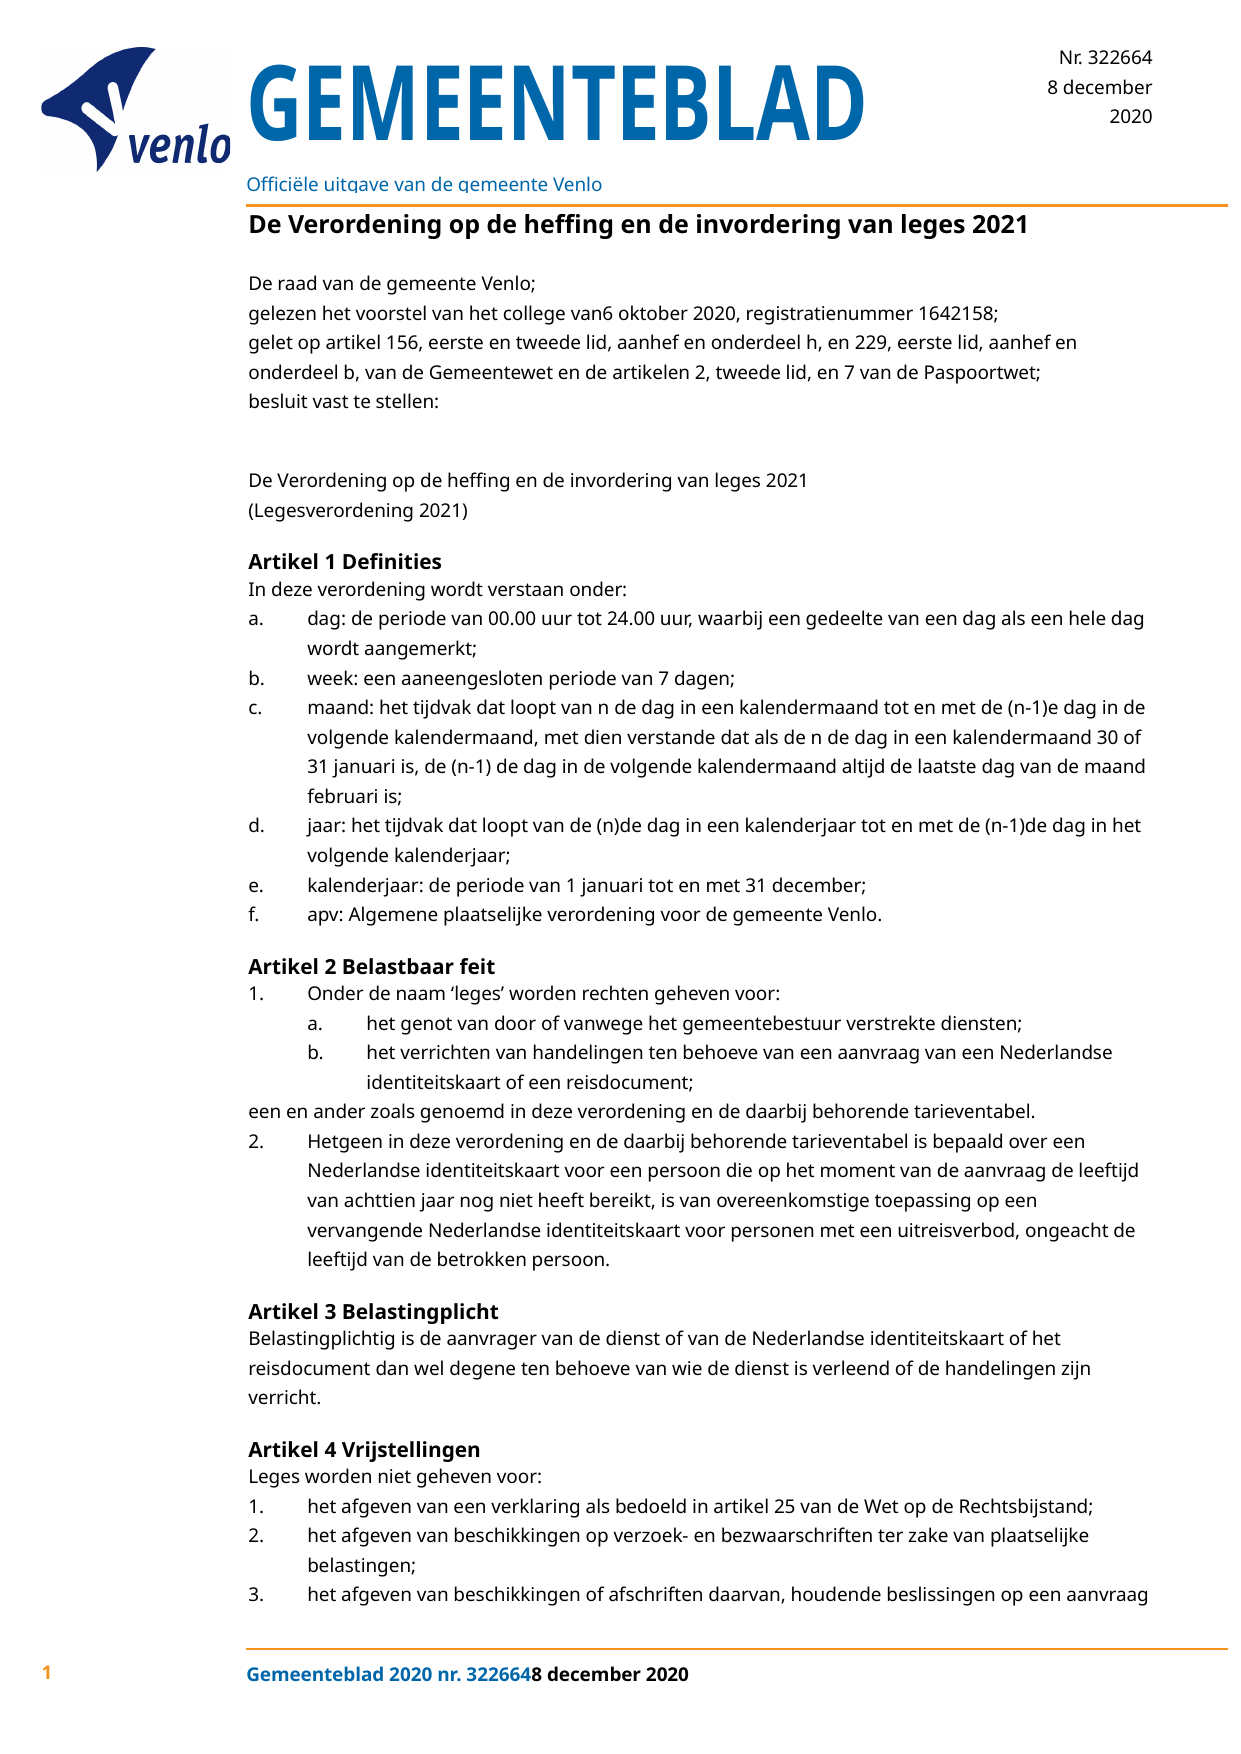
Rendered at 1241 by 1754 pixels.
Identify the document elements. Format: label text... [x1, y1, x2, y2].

text De Verordening op de heffing en de invordering van leges 2021 [248, 207, 1152, 241]
text De raad van de gemeente Venlo; [248, 270, 1152, 296]
text (Legesverordening 2021) [248, 497, 1152, 523]
list dag: de periode van 00.00 uur tot 24.00 uur, waarbij een gedeelte van een dag als een hele dag wordt aangemerkt; [248, 606, 1152, 661]
text Belastingplichtig is de aanvrager van de dienst of van de Nederlandse identiteitskaart of het reisdocument dan wel degene ten behoeve van wie de dienst is verleend of de handelingen zijn verricht. [248, 1325, 1152, 1410]
list jaar: het tijdvak dat loopt van de (n)de dag in een kalenderjaar tot en met de (n-1)de dag in het volgende kalenderjaar; [248, 813, 1152, 868]
text Artikel 1 Definities [248, 547, 1152, 576]
list het afgeven van beschikkingen op verzoek- en bezwaarschriften ter zake van plaatselijke belastingen; [248, 1522, 1152, 1578]
list het afgeven van beschikkingen of afschriften daarvan, houdende beslissingen op een aanvraag [248, 1582, 1152, 1607]
list week: een aaneengesloten periode van 7 dagen; [248, 665, 1152, 690]
text een en ander zoals genoemd in deze verordening en de daarbij behorende tarieventabel. [248, 1098, 1152, 1124]
list het verrichten van handelingen ten behoeve van een aanvraag van een Nederlandse identiteitskaart of een reisdocument; [307, 1039, 1152, 1095]
text gelet op artikel 156, eerste en tweede lid, aanhef en onderdeel h, en 229, eerste lid, aanhef en onderdeel b, van de Gemeentewet en de artikelen 2, tweede lid, en 7 van de Paspoortwet; [248, 329, 1152, 385]
list het afgeven van een verklaring als bedoeld in artikel 25 van de Wet op de Rechtsbijstand; [248, 1493, 1152, 1519]
text Artikel 4 Vrijstellingen [248, 1435, 1152, 1463]
list Hetgeen in deze verordening en de daarbij behorende tarieventabel is bepaald over een Nederlandse identiteitskaart voor een persoon die op het moment van de aanvraag de leeftijd van achttien jaar nog niet heeft bereikt, is van overeenkomstige toepassing op een vervangende Nederlandse identiteitskaart voor personen met een uitreisverbod, ongeacht de leeftijd van de betrokken persoon. [248, 1128, 1152, 1272]
list het genot van door of vanwege het gemeentebestuur verstrekte diensten; [307, 1010, 1152, 1036]
picture [41, 47, 231, 172]
text gelezen het voorstel van het college van6 oktober 2020, registratienummer 1642158; [248, 300, 1152, 326]
list kalenderjaar: de periode van 1 januari tot en met 31 december; [248, 872, 1152, 897]
text besluit vast te stellen: [248, 389, 1152, 414]
text Artikel 3 Belastingplicht [248, 1297, 1152, 1325]
text Artikel 2 Belastbaar feit [248, 952, 1152, 980]
text In deze verordening wordt verstaan onder: [248, 576, 1152, 602]
text De Verordening op de heffing en de invordering van leges 2021 [248, 467, 1152, 493]
text Leges worden niet geheven voor: [248, 1463, 1152, 1489]
list apv: Algemene plaatselijke verordening voor de gemeente Venlo. [248, 901, 1152, 927]
list maand: het tijdvak dat loopt van n de dag in een kalendermaand tot en met de (n-1)e dag in de volgende kalendermaand, met dien verstande dat als de n de dag in een kalendermaand 30 of 31 januari is, de (n-1) de dag in de volgende kalendermaand altijd de laatste dag van de maand februari is; [248, 694, 1152, 809]
list Onder de naam ‘leges’ worden rechten geheven voor: [248, 980, 1152, 1006]
